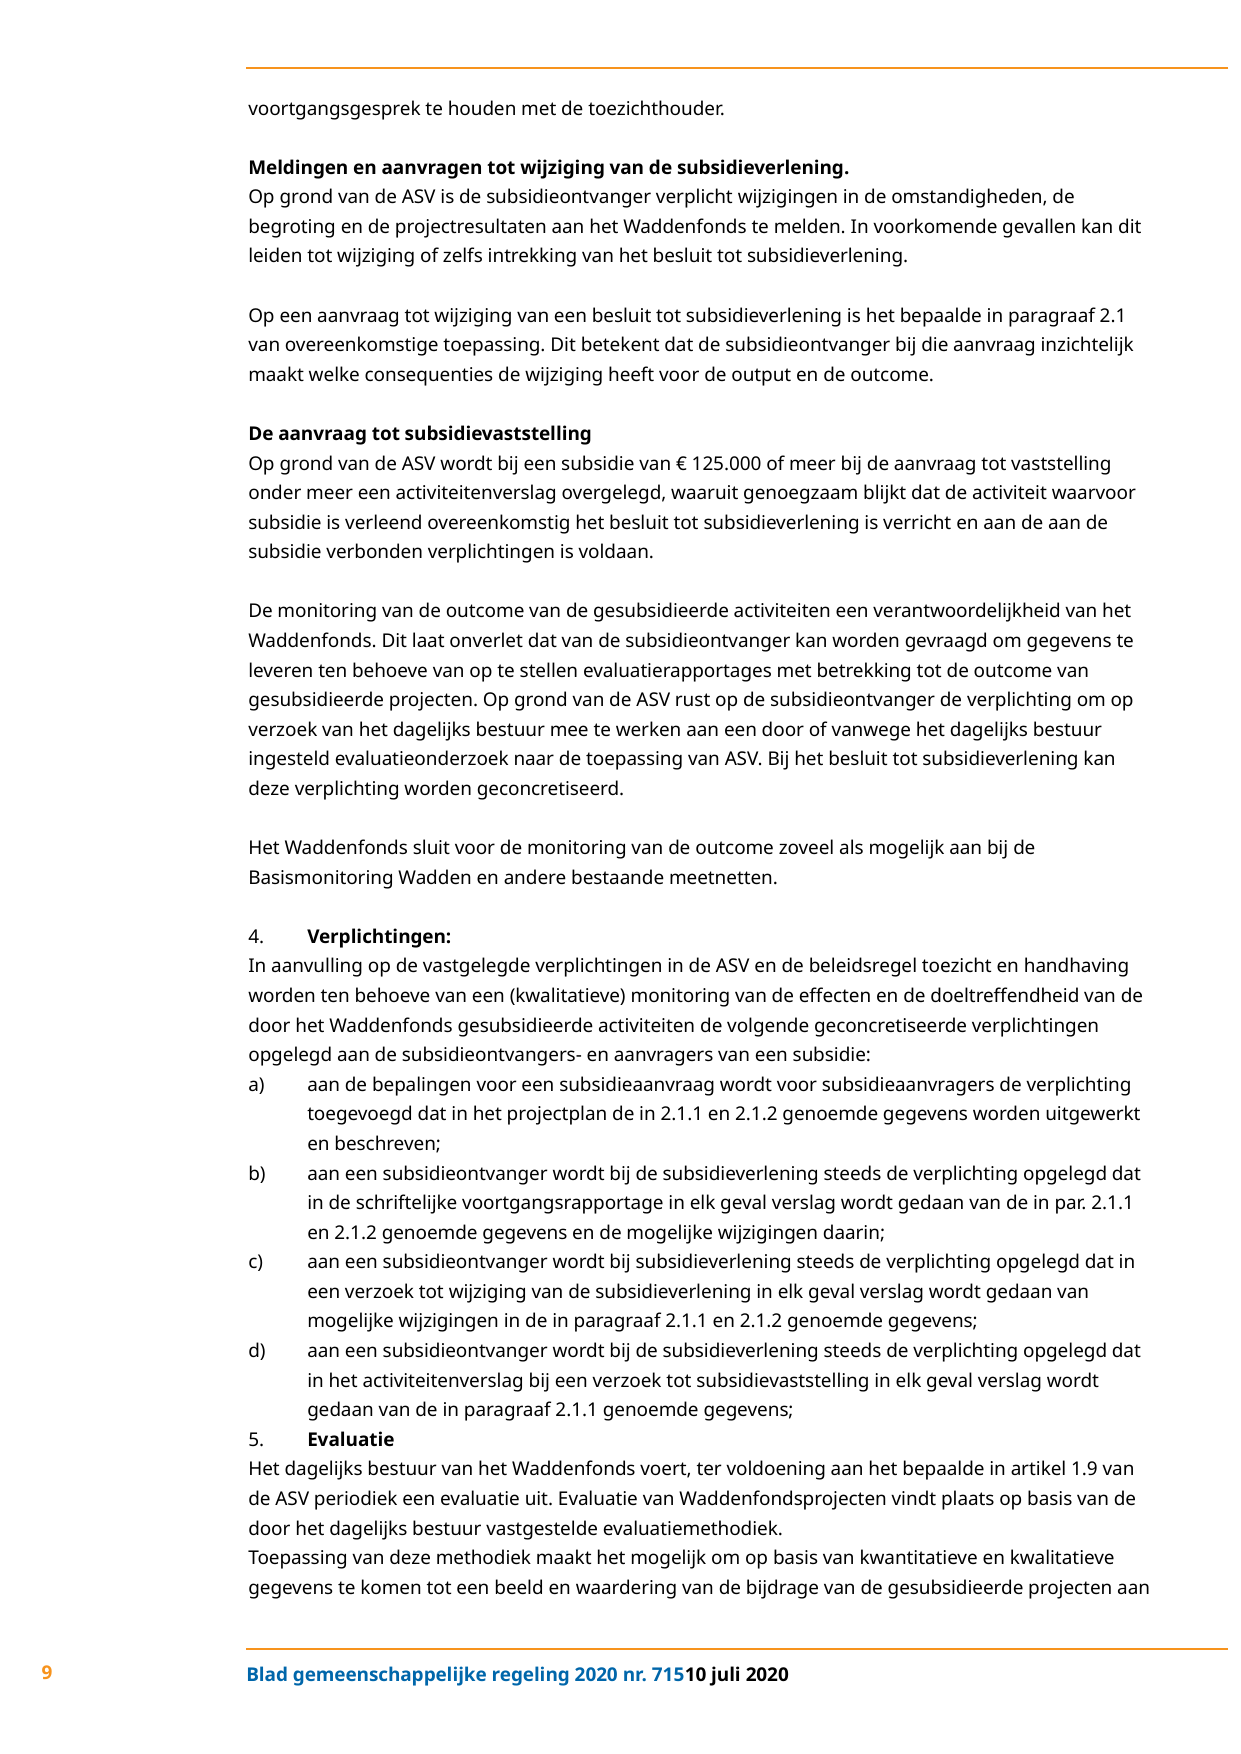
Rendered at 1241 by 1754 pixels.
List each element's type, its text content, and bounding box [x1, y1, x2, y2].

text Op een aanvraag tot wijziging van een besluit tot subsidieverlening is het bepaalde in paragraaf 2.1 van overeenkomstige toepassing. Dit betekent dat de subsidieontvanger bij die aanvraag inzichtelijk maakt welke consequenties de wijziging heeft voor de output en de outcome. [248, 302, 1152, 387]
list aan een subsidieontvanger wordt bij subsidieverlening steeds de verplichting opgelegd dat in een verzoek tot wijziging van de subsidieverlening in elk geval verslag wordt gedaan van mogelijke wijzigingen in de in paragraaf 2.1.1 en 2.1.2 genoemde gegevens; [248, 1248, 1152, 1333]
list aan de bepalingen voor een subsidieaanvraag wordt voor subsidieaanvragers de verplichting toegevoegd dat in het projectplan de in 2.1.1 en 2.1.2 genoemde gegevens worden uitgewerkt en beschreven; [248, 1071, 1152, 1156]
text Het Waddenfonds sluit voor de monitoring van de outcome zoveel als mogelijk aan bij de Basismonitoring Wadden en andere bestaande meetnetten. [248, 834, 1152, 890]
list Evaluatie [248, 1426, 1152, 1452]
text voortgangsgesprek te houden met de toezichthouder. [248, 95, 1152, 121]
text De aanvraag tot subsidievaststelling [248, 420, 1152, 446]
list aan een subsidieontvanger wordt bij de subsidieverlening steeds de verplichting opgelegd dat in de schriftelijke voortgangsrapportage in elk geval verslag wordt gedaan van de in par. 2.1.1 en 2.1.2 genoemde gegevens en de mogelijke wijzigingen daarin; [248, 1160, 1152, 1245]
text Het dagelijks bestuur van het Waddenfonds voert, ter voldoening aan het bepaalde in artikel 1.9 van de ASV periodiek een evaluatie uit. Evaluatie van Waddenfondsprojecten vindt plaats op basis van de door het dagelijks bestuur vastgestelde evaluatiemethodiek. [248, 1456, 1152, 1541]
picture [41, 47, 231, 172]
text In aanvulling op de vastgelegde verplichtingen in de ASV en de beleidsregel toezicht en handhaving worden ten behoeve van een (kwalitatieve) monitoring van de effecten en de doeltreffendheid van de door het Waddenfonds gesubsidieerde activiteiten de volgende geconcretiseerde verplichtingen opgelegd aan de subsidieontvangers- en aanvragers van een subsidie: [248, 953, 1152, 1067]
list aan een subsidieontvanger wordt bij de subsidieverlening steeds de verplichting opgelegd dat in het activiteitenverslag bij een verzoek tot subsidievaststelling in elk geval verslag wordt gedaan van de in paragraaf 2.1.1 genoemde gegevens; [248, 1337, 1152, 1422]
text Op grond van de ASV is de subsidieontvanger verplicht wijzigingen in de omstandigheden, de begroting en de projectresultaten aan het Waddenfonds te melden. In voorkomende gevallen kan dit leiden tot wijziging of zelfs intrekking van het besluit tot subsidieverlening. [248, 183, 1152, 268]
text Toepassing van deze methodiek maakt het mogelijk om op basis van kwantitatieve en kwalitatieve gegevens te komen tot een beeld en waardering van de bijdrage van de gesubsidieerde projecten aan [248, 1544, 1152, 1600]
list Verplichtingen: [248, 923, 1152, 949]
text De monitoring van de outcome van de gesubsidieerde activiteiten een verantwoordelijkheid van het Waddenfonds. Dit laat onverlet dat van de subsidieontvanger kan worden gevraagd om gegevens te leveren ten behoeve van op te stellen evaluatierapportages met betrekking tot de outcome van gesubsidieerde projecten. Op grond van de ASV rust op de subsidieontvanger de verplichting om op verzoek van het dagelijks bestuur mee te werken aan een door of vanwege het dagelijks bestuur ingesteld evaluatieonderzoek naar de toepassing van ASV. Bij het besluit tot subsidieverlening kan deze verplichting worden geconcretiseerd. [248, 598, 1152, 801]
text Meldingen en aanvragen tot wijziging van de subsidieverlening. [248, 154, 1152, 180]
text Op grond van de ASV wordt bij een subsidie van € 125.000 of meer bij de aanvraag tot vaststelling onder meer een activiteitenverslag overgelegd, waaruit genoegzaam blijkt dat de activiteit waarvoor subsidie is verleend overeenkomstig het besluit tot subsidieverlening is verricht en aan de aan de subsidie verbonden verplichtingen is voldaan. [248, 450, 1152, 564]
